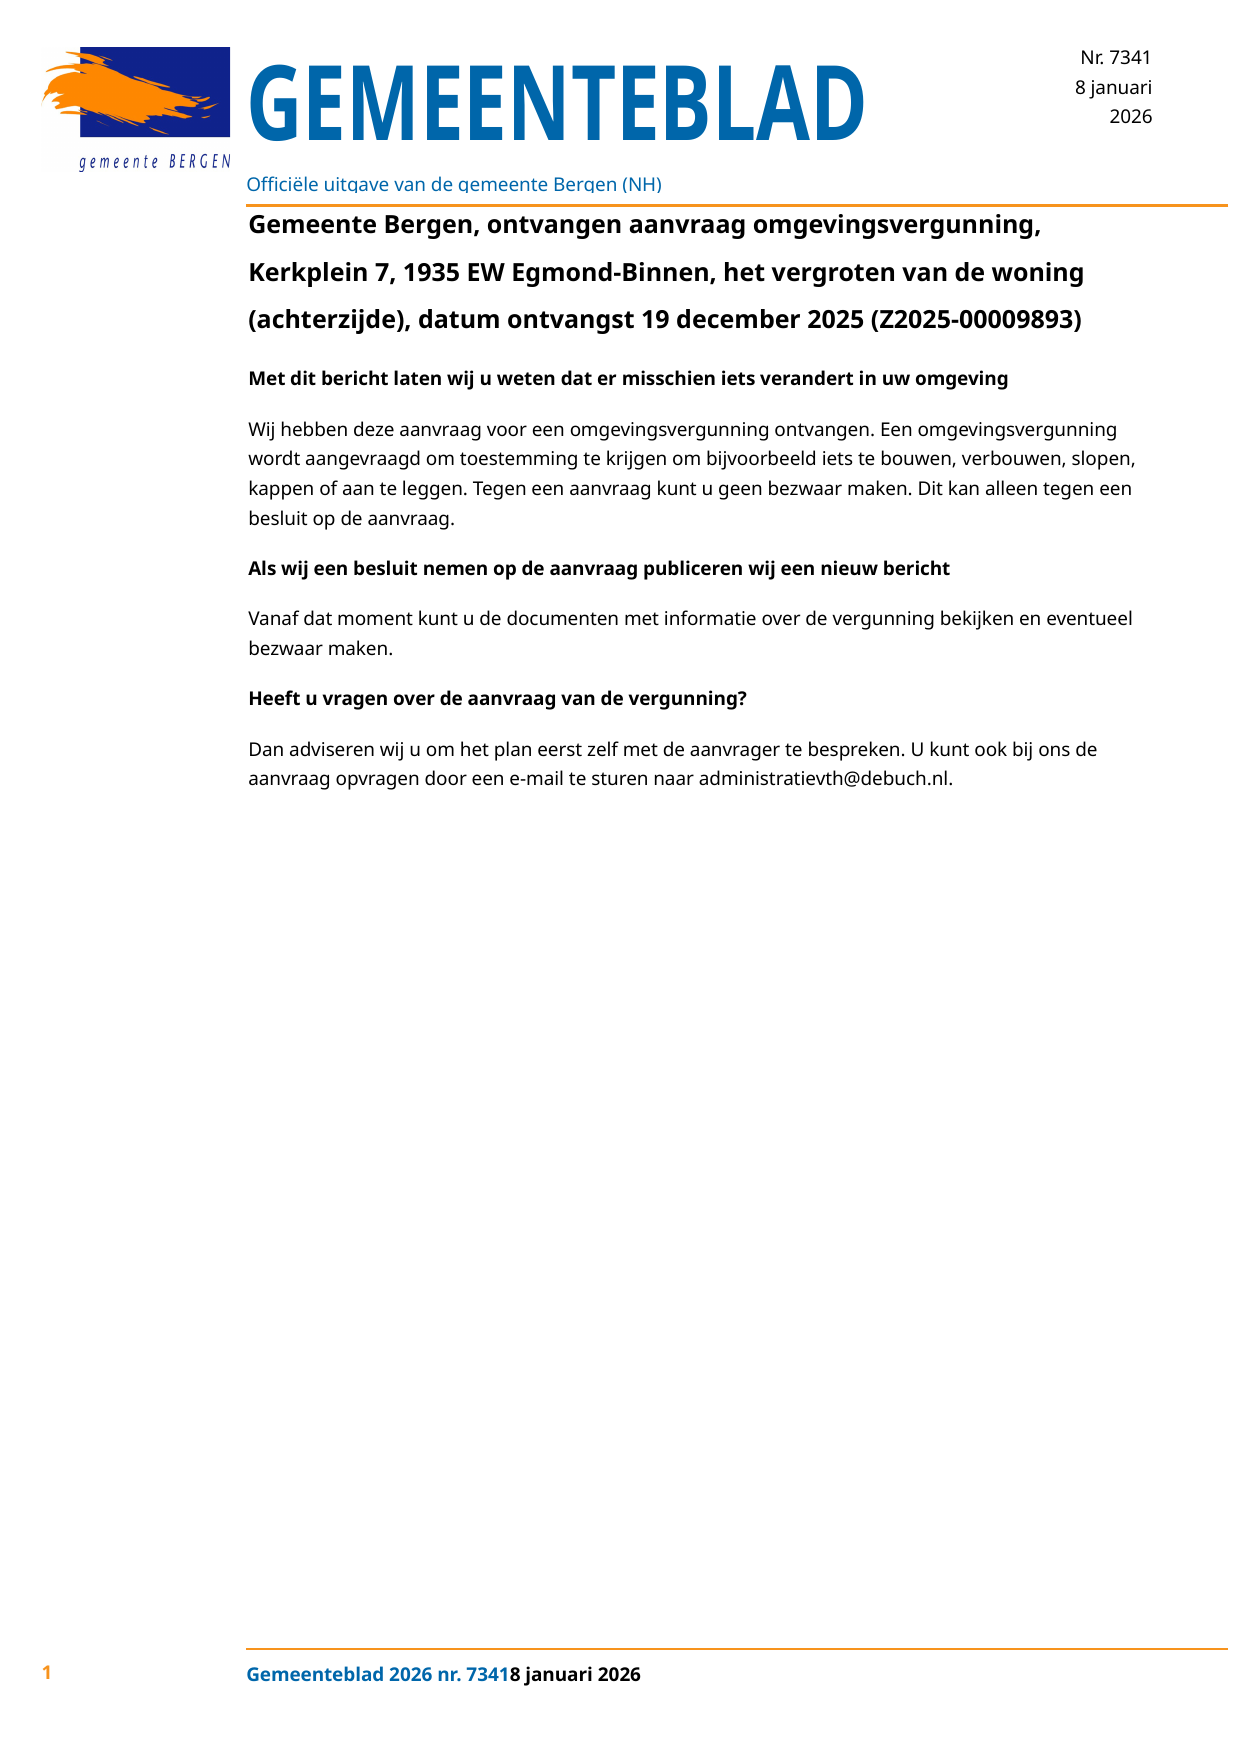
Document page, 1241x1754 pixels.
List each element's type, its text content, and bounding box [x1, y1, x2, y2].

text Dan adviseren wij u om het plan eerst zelf met de aanvrager te bespreken. U kunt ook bij ons de aanvraag opvragen door een e-mail te sturen naar administratievth@debuch.nl. [248, 736, 1152, 791]
picture [41, 47, 231, 172]
text Gemeente Bergen, ontvangen aanvraag omgevingsvergunning, Kerkplein 7, 1935 EW Egmond-Binnen, het vergroten van de woning (achterzijde), datum ontvangst 19 december 2025 (Z2025-00009893) [248, 207, 1152, 336]
text Als wij een besluit nemen op de aanvraag publiceren wij een nieuw bericht [248, 555, 1152, 581]
text Heeft u vragen over de aanvraag van de vergunning? [248, 686, 1152, 711]
text Met dit bericht laten wij u weten dat er misschien iets verandert in uw omgeving [248, 366, 1152, 391]
text Vanaf dat moment kunt u de documenten met informatie over de vergunning bekijken en eventueel bezwaar maken. [248, 606, 1152, 661]
text Wij hebben deze aanvraag voor een omgevingsvergunning ontvangen. Een omgevingsvergunning wordt aangevraagd om toestemming te krijgen om bijvoorbeeld iets te bouwen, verbouwen, slopen, kappen of aan te leggen. Tegen een aanvraag kunt u geen bezwaar maken. Dit kan alleen tegen een besluit op de aanvraag. [248, 416, 1152, 530]
